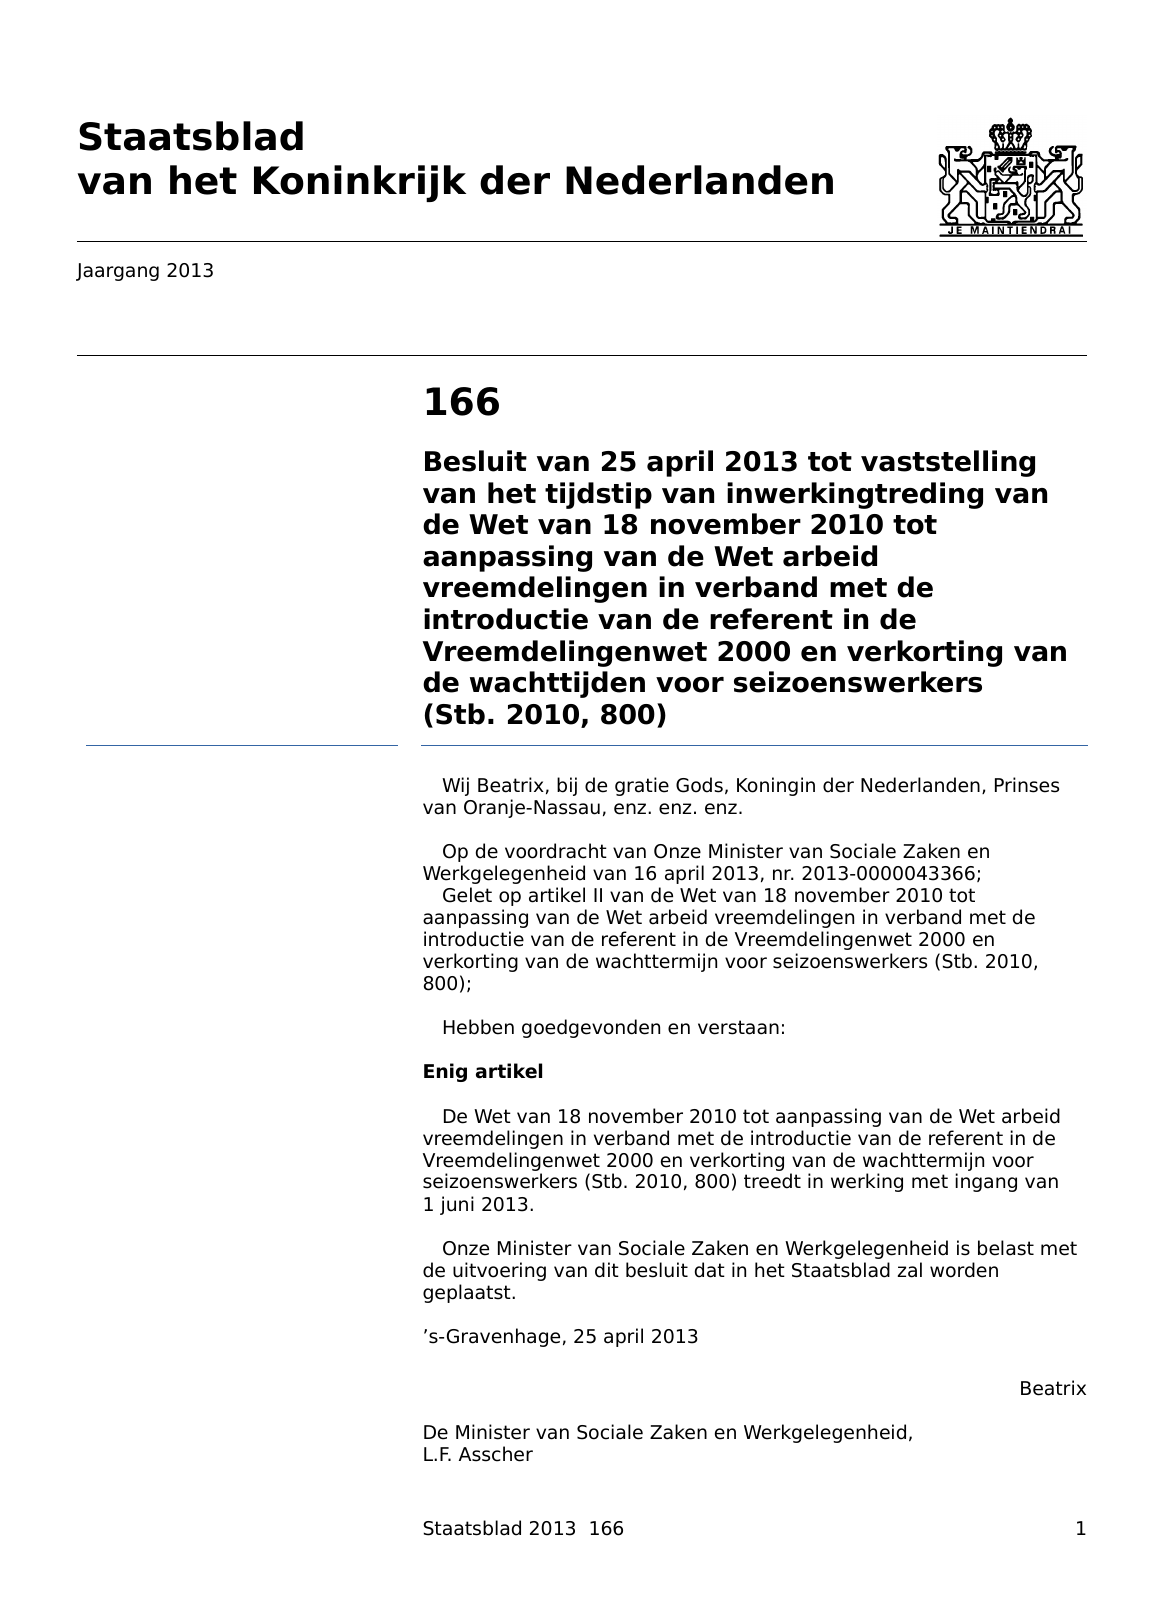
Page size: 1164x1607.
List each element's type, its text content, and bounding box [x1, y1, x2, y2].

text Hebben goedgevonden en verstaan: [422, 1017, 1087, 1039]
text Op de voordracht van Onze Minister van Sociale Zaken en Werkgelegenheid van 16 april 2013, nr. 2013-0000043366; [422, 841, 1087, 885]
text De Minister van Sociale Zaken en Werkgelegenheid, L.F. Asscher [422, 1422, 1087, 1466]
text Beatrix [422, 1378, 1087, 1400]
table_cell Jaargang 2013 [77, 242, 1087, 355]
text Gelet op artikel II van de Wet van 18 november 2010 tot aanpassing van de Wet arbeid vreemdelingen in verband met de introductie van de referent in de Vreemdelingenwet 2000 en verkorting van de wachttermijn voor seizoenswerkers (Stb. 2010, 800); [422, 885, 1087, 995]
table_header [886, 100, 1087, 241]
subtitle 166 [422, 381, 1087, 424]
table_header Staatsblad van het Koninkrijk der Nederlanden [77, 100, 886, 241]
text De Wet van 18 november 2010 tot aanpassing van de Wet arbeid vreemdelingen in verband met de introductie van de referent in de Vreemdelingenwet 2000 en verkorting van de wachttermijn voor seizoenswerkers (Stb. 2010, 800) treedt in werking met ingang van 1 juni 2013. [422, 1106, 1087, 1215]
text Besluit van 25 april 2013 tot vaststelling van het tijdstip van inwerkingtreding van de Wet van 18 november 2010 tot aanpassing van de Wet arbeid vreemdelingen in verband met de introductie van de referent in de Vreemdelingenwet 2000 en verkorting van de wachttijden voor seizoenswerkers (Stb. 2010, 800) [422, 447, 1087, 731]
subtitle Enig artikel [422, 1061, 1087, 1083]
text ’s-Gravenhage, 25 april 2013 [422, 1326, 1087, 1348]
picture [936, 115, 1087, 240]
text Wij Beatrix, bij de gratie Gods, Koningin der Nederlanden, Prinses van Oranje-Nassau, enz. enz. enz. [422, 775, 1087, 819]
text Onze Minister van Sociale Zaken en Werkgelegenheid is belast met de uitvoering van dit besluit dat in het Staatsblad zal worden geplaatst. [422, 1238, 1087, 1303]
